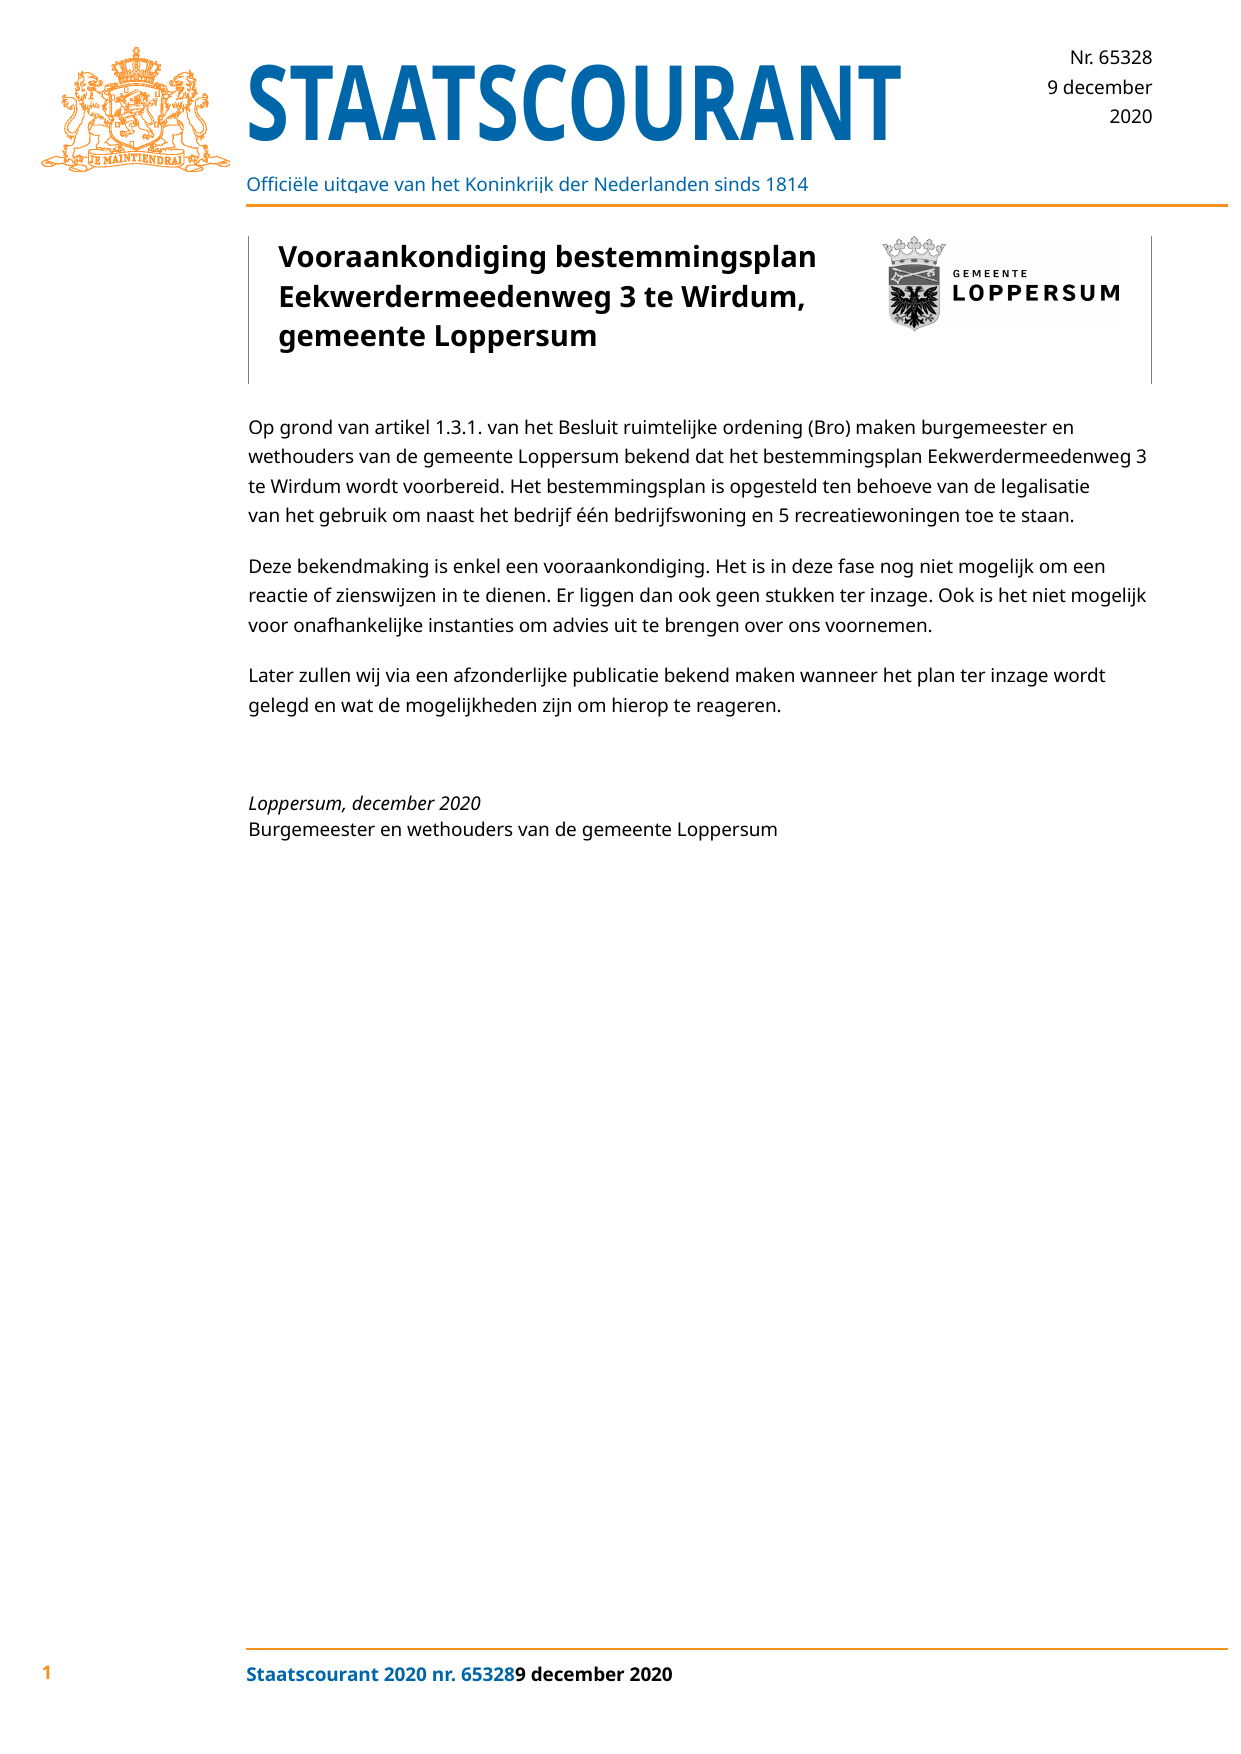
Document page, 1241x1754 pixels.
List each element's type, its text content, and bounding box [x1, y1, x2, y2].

text Op grond van artikel 1.3.1. van het Besluit ruimtelijke ordening (Bro) maken burgemeester en wethouders van de gemeente Loppersum bekend dat het bestemmingsplan Eekwerdermeedenweg 3 te Wirdum wordt voorbereid. Het bestemmingsplan is opgesteld ten behoeve van de legalisatie van het gebruik om naast het bedrijf één bedrijfswoning en 5 recreatiewoningen toe te staan. [248, 414, 1152, 528]
text Later zullen wij via een afzonderlijke publicatie bekend maken wanneer het plan ter inzage wordt gelegd en wat de mogelijkheden zijn om hierop te reageren. [248, 663, 1152, 718]
picture [41, 47, 231, 172]
table_header [850, 236, 1151, 384]
text Loppersum, december 2020 [248, 791, 1152, 816]
table_header Vooraankondiging bestemmingsplan Eekwerdermeedenweg 3 te Wirdum, gemeente Loppersum [249, 236, 850, 384]
text Burgemeester en wethouders van de gemeente Loppersum [248, 816, 1152, 842]
text Deze bekendmaking is enkel een vooraankondiging. Het is in deze fase nog niet mogelijk om een reactie of zienswijzen in te dienen. Er liggen dan ook geen stukken ter inzage. Ook is het niet mogelijk voor onafhankelijke instanties om advies uit te brengen over ons voornemen. [248, 553, 1152, 638]
picture [882, 236, 1119, 332]
